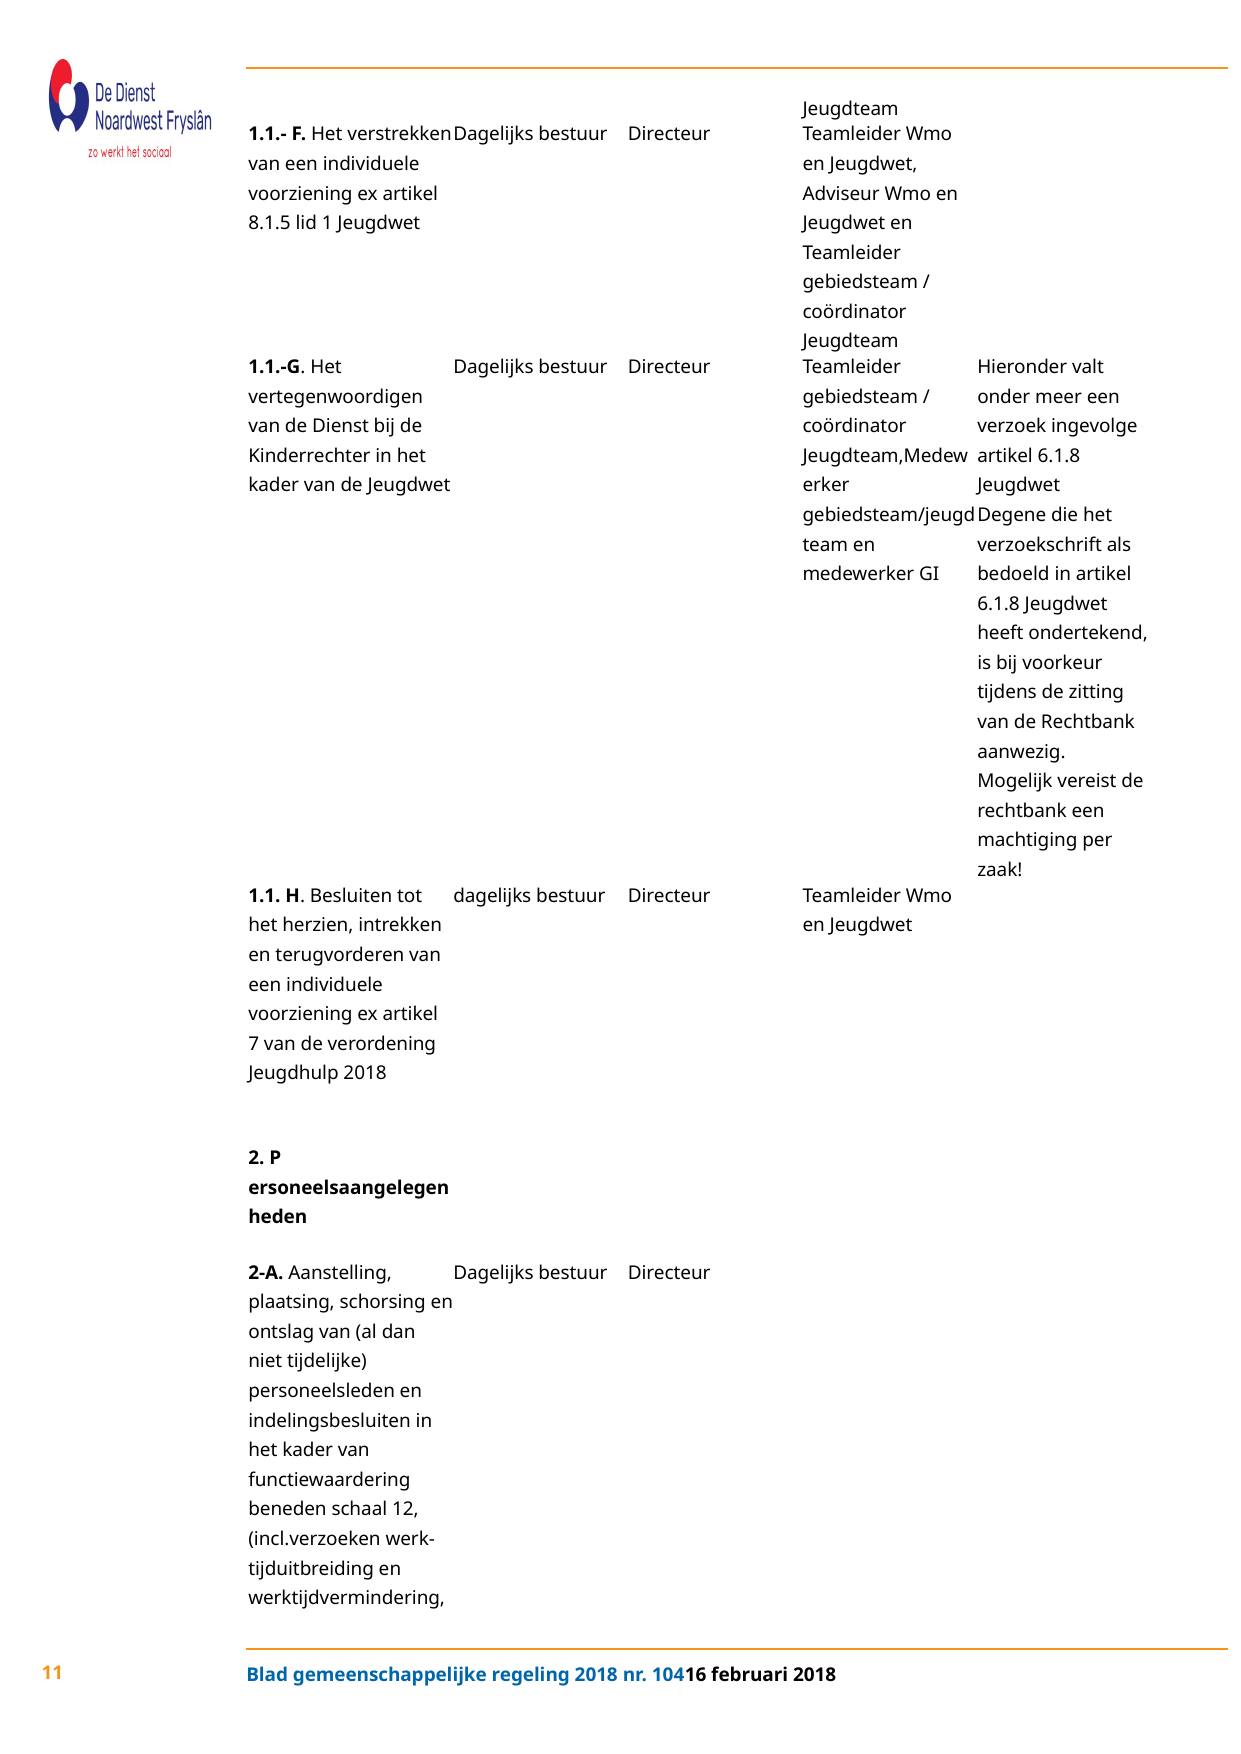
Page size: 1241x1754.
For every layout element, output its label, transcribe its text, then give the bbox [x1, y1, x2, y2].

table_cell Directeur [628, 353, 802, 882]
table_cell 1.1.- F. Het verstrekken van een individuele voorziening ex artikel 8.1.5 lid 1 Jeugdwet [248, 121, 453, 353]
table_cell Dagelijks bestuur [453, 353, 628, 882]
table_cell [802, 1115, 977, 1259]
table_cell [628, 95, 802, 121]
table_cell Dagelijks bestuur [453, 121, 628, 353]
table_cell Jeugdteam [802, 95, 977, 121]
table_cell Directeur [628, 882, 802, 1115]
table_cell Dagelijks bestuur [453, 1259, 628, 1610]
table_cell [248, 95, 453, 121]
table_cell [977, 121, 1152, 353]
table_cell [802, 1259, 977, 1610]
table_cell dagelijks bestuur [453, 882, 628, 1115]
table_cell Teamleider gebiedsteam / coördinator Jeugdteam,Medewerker gebiedsteam/jeugdteam en medewerker GI [802, 353, 977, 882]
table_cell 1.1.-G. Het vertegenwoordigen van de Dienst bij de Kinderrechter in het kader van de Jeugdwet [248, 353, 453, 882]
table_cell [628, 1115, 802, 1259]
table_cell Directeur [628, 1259, 802, 1610]
table_cell Teamleider Wmo en Jeugdwet [802, 882, 977, 1115]
table_cell Teamleider Wmo en Jeugdwet, Adviseur Wmo en Jeugdwet en Teamleider gebiedsteam / coördinator Jeugdteam [802, 121, 977, 353]
table_cell [977, 882, 1152, 1115]
table_cell [977, 95, 1152, 121]
table_cell 1.1. H. Besluiten tot het herzien, intrekken en terugvorderen van een individuele voorziening ex artikel 7 van de verordening Jeugdhulp 2018 [248, 882, 453, 1115]
table_cell Hieronder valt onder meer een verzoek ingevolge artikel 6.1.8 Jeugdwet Degene die het verzoekschrift als bedoeld in artikel 6.1.8 Jeugdwet heeft ondertekend, is bij voorkeur tijdens de zitting van de Rechtbank aanwezig. Mogelijk vereist de rechtbank een machtiging per zaak! [977, 353, 1152, 882]
table_cell [453, 1115, 628, 1259]
table_cell Directeur [628, 121, 802, 353]
table_cell 2. P ersoneelsaangelegenheden [248, 1115, 453, 1259]
picture [41, 47, 231, 172]
table_cell [977, 1259, 1152, 1610]
table_cell 2-A. Aanstelling, plaatsing, schorsing en ontslag van (al dan niet tijdelijke) personeelsleden en indelingsbesluiten in het kader van functiewaardering beneden schaal 12, (incl.verzoeken werk-tijduitbreiding en werktijdvermindering, [248, 1259, 453, 1610]
table_cell [977, 1115, 1152, 1259]
table_cell [453, 95, 628, 121]
